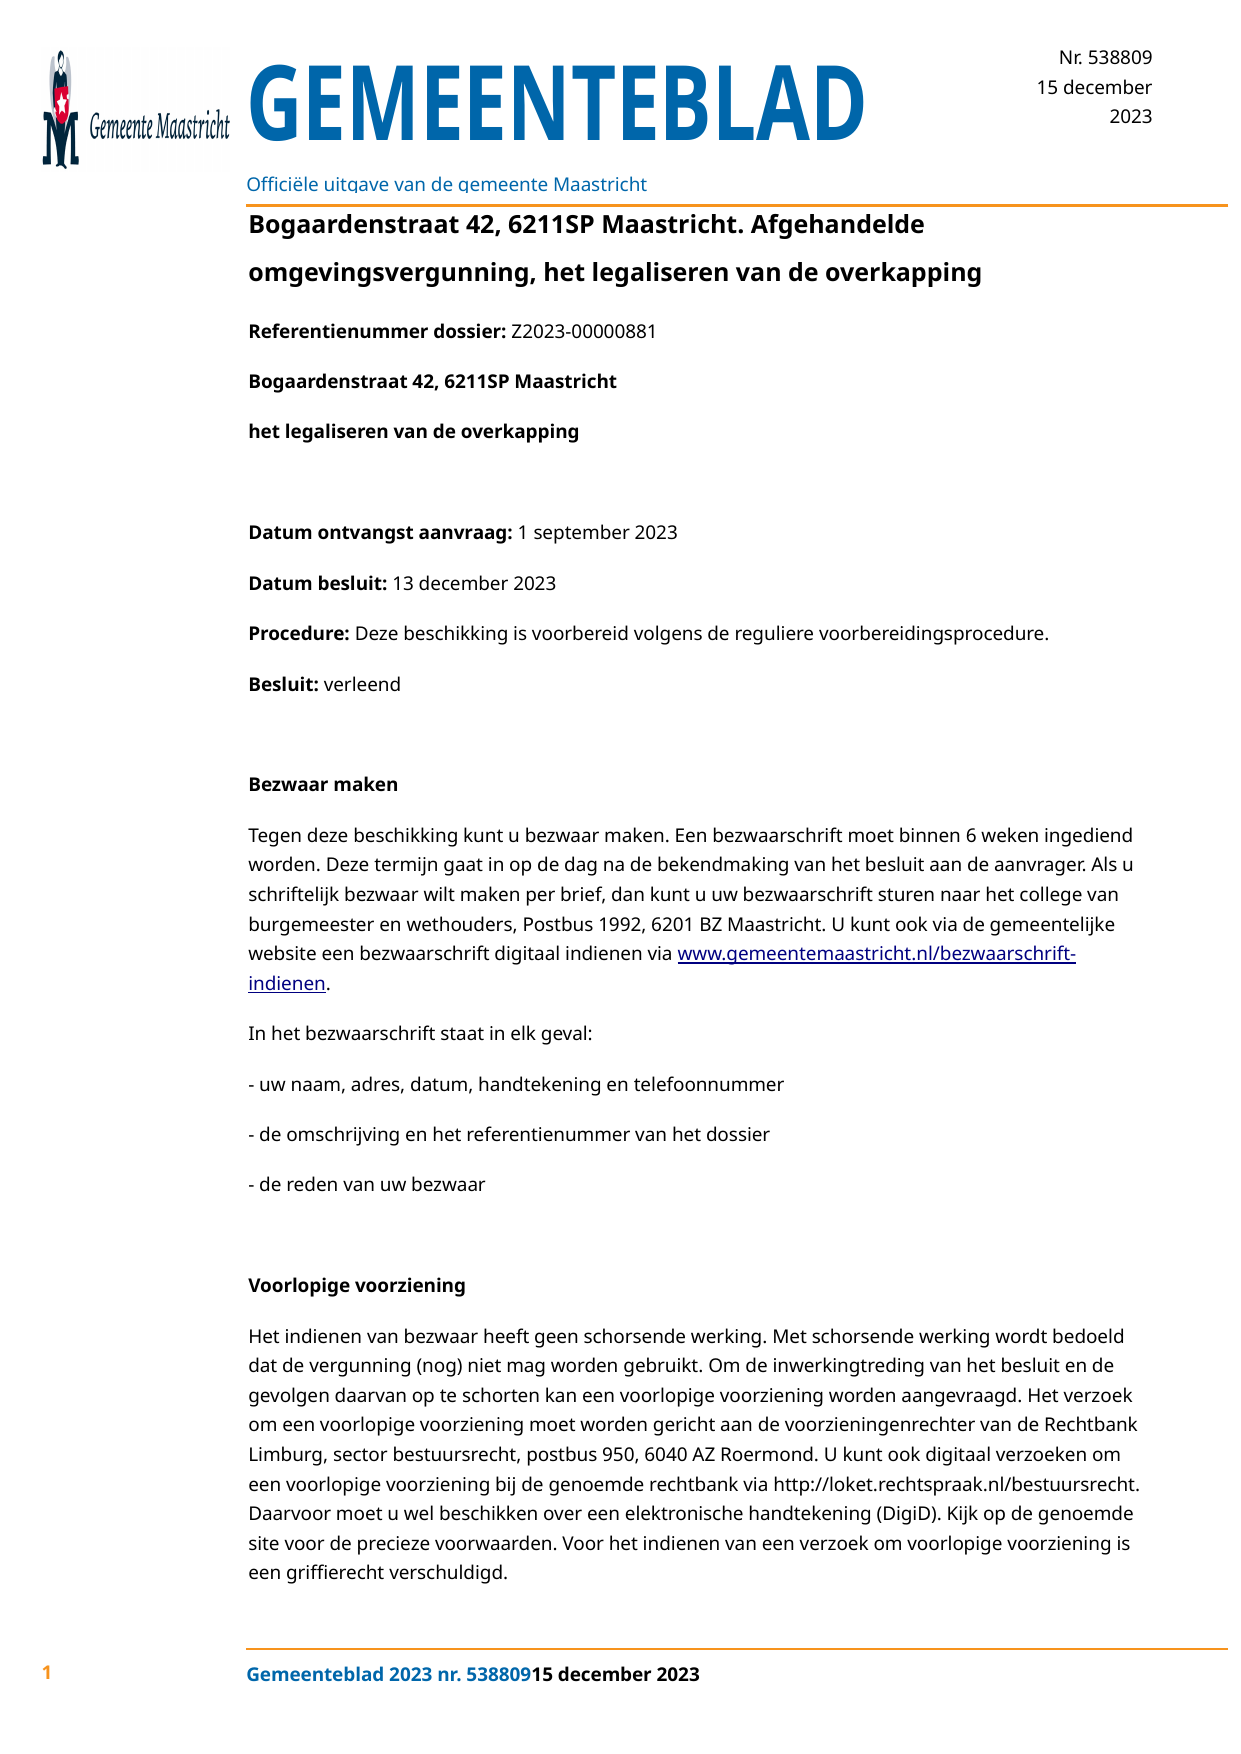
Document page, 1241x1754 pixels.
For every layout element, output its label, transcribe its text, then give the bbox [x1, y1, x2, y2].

text Procedure: Deze beschikking is voorbereid volgens de reguliere voorbereidingsprocedure. [248, 620, 1152, 646]
text In het bezwaarschrift staat in elk geval: [248, 1020, 1152, 1046]
text Besluit: verleend [248, 671, 1152, 697]
text Referentienummer dossier: Z2023-00000881 [248, 318, 1152, 344]
text Tegen deze beschikking kunt u bezwaar maken. Een bezwaarschrift moet binnen 6 weken ingediend worden. Deze termijn gaat in op de dag na de bekendmaking van het besluit aan de aanvrager. Als u schriftelijk bezwaar wilt maken per brief, dan kunt u uw bezwaarschrift sturen naar het college van burgemeester en wethouders, Postbus 1992, 6201 BZ Maastricht. U kunt ook via de gemeentelijke website een bezwaarschrift digitaal indienen via www.gemeentemaastricht.nl/bezwaarschrift-indienen. [248, 822, 1152, 996]
text Bogaardenstraat 42, 6211SP Maastricht. Afgehandelde omgevingsvergunning, het legaliseren van de overkapping [248, 207, 1152, 288]
picture [41, 47, 231, 172]
text het legaliseren van de overkapping [248, 419, 1152, 444]
text - de reden van uw bezwaar [248, 1172, 1152, 1197]
text Datum besluit: 13 december 2023 [248, 570, 1152, 596]
text Bogaardenstraat 42, 6211SP Maastricht [248, 368, 1152, 394]
text Bezwaar maken [248, 772, 1152, 797]
text Datum ontvangst aanvraag: 1 september 2023 [248, 519, 1152, 545]
text - uw naam, adres, datum, handtekening en telefoonnummer [248, 1071, 1152, 1097]
text Voorlopige voorziening [248, 1272, 1152, 1298]
text Het indienen van bezwaar heeft geen schorsende werking. Met schorsende werking wordt bedoeld dat de vergunning (nog) niet mag worden gebruikt. Om de inwerkingtreding van het besluit en de gevolgen daarvan op te schorten kan een voorlopige voorziening worden aangevraagd. Het verzoek om een voorlopige voorziening moet worden gericht aan de voorzieningenrechter van de Rechtbank Limburg, sector bestuursrecht, postbus 950, 6040 AZ Roermond. U kunt ook digitaal verzoeken om een voorlopige voorziening bij de genoemde rechtbank via http://loket.rechtspraak.nl/bestuursrecht. Daarvoor moet u wel beschikken over een elektronische handtekening (DigiD). Kijk op de genoemde site voor de precieze voorwaarden. Voor het indienen van een verzoek om voorlopige voorziening is een griffierecht verschuldigd. [248, 1323, 1152, 1585]
text - de omschrijving en het referentienummer van het dossier [248, 1121, 1152, 1147]
